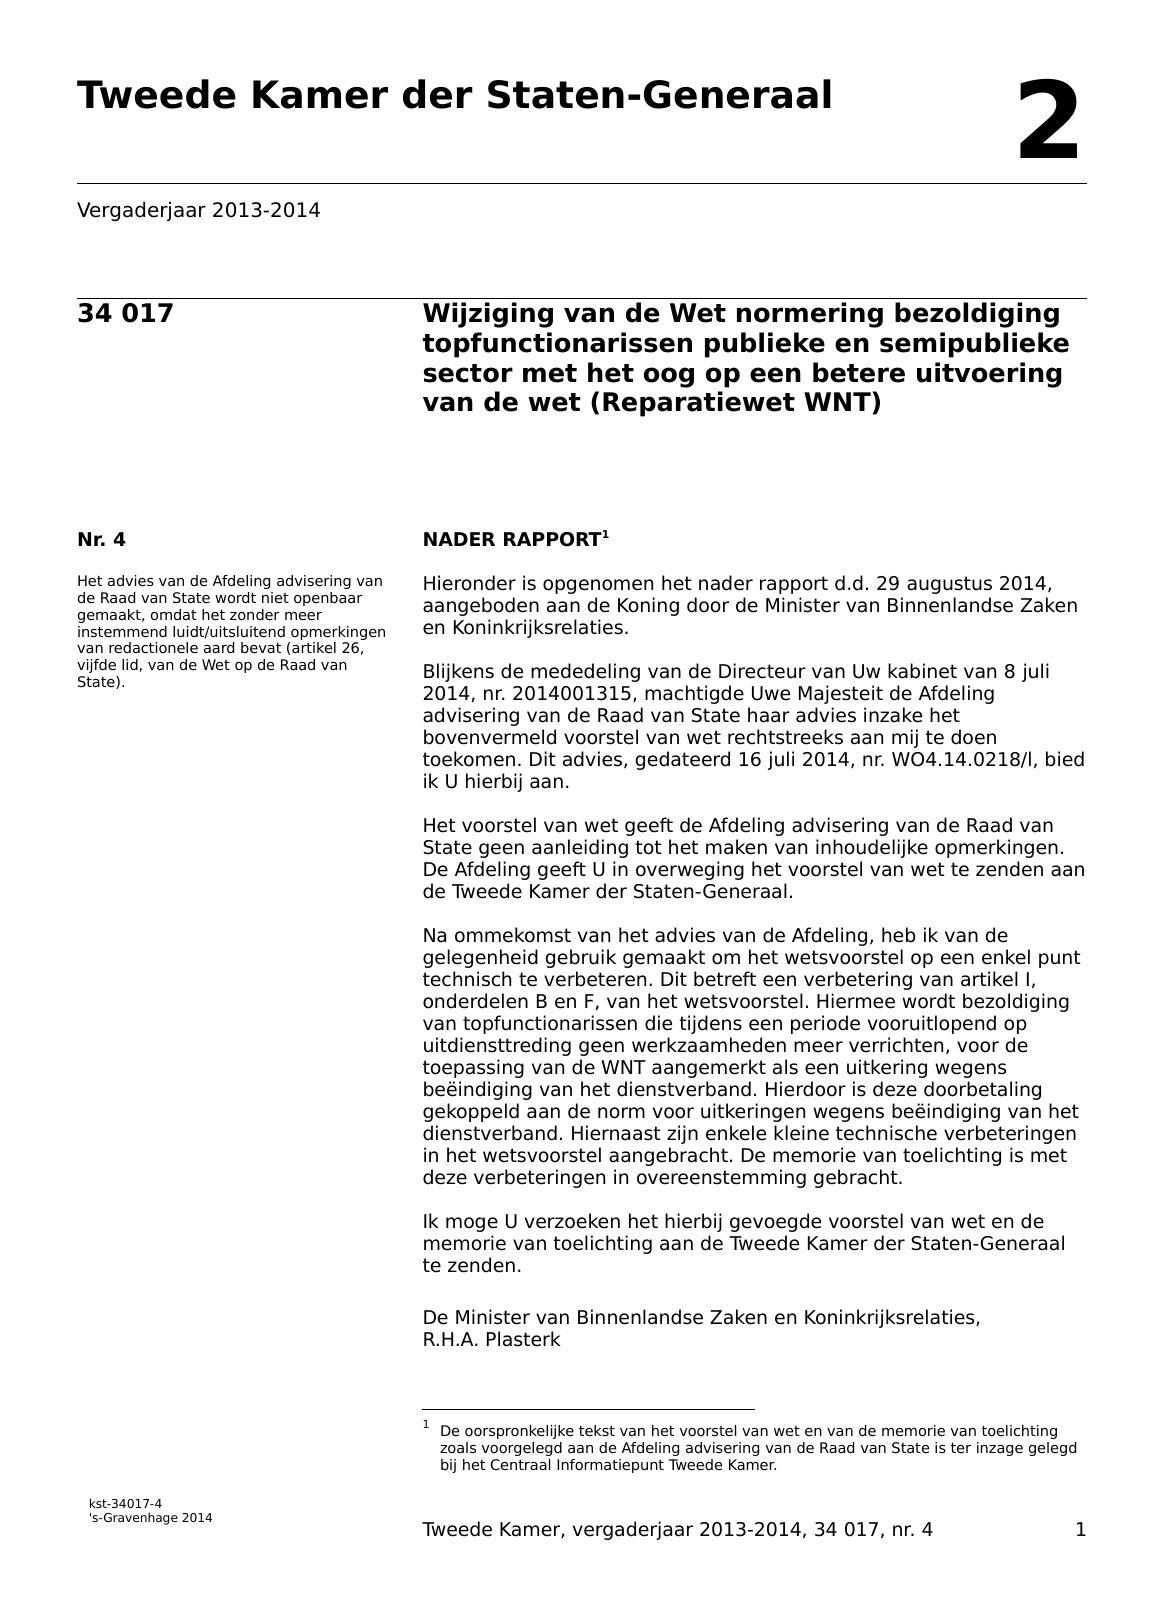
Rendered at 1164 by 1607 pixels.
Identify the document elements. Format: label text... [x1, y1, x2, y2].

text Hieronder is opgenomen het nader rapport d.d. 29 augustus 2014, aangeboden aan de Koning door de Minister van Binnenlandse Zaken en Koninkrijksrelaties. [422, 573, 1087, 639]
text De Minister van Binnenlandse Zaken en Koninkrijksrelaties, R.H.A. Plasterk [422, 1307, 1087, 1351]
table_header Tweede Kamer der Staten-Generaal [77, 59, 886, 183]
table_cell Vergaderjaar 2013-2014 [77, 184, 1087, 298]
subtitle Nr. 4 NADER RAPPORT [77, 529, 1087, 551]
text Het advies van de Afdeling advisering van de Raad van State wordt niet openbaar gemaakt, omdat het zonder meer instemmend luidt/uitsluitend opmerkingen van redactionele aard bevat (artikel 26, vijfde lid, van de Wet op de Raad van State). [77, 573, 399, 691]
subtitle 34 017 Wijziging van de Wet normering bezoldiging topfunctionarissen publieke en semipublieke sector met het oog op een betere uitvoering van de wet (Reparatiewet WNT) [77, 299, 1087, 418]
text Na ommekomst van het advies van de Afdeling, heb ik van de gelegenheid gebruik gemaakt om het wetsvoorstel op een enkel punt technisch te verbeteren. Dit betreft een verbetering van artikel I, onderdelen B en F, van het wetsvoorstel. Hiermee wordt bezoldiging van topfunctionarissen die tijdens een periode vooruitlopend op uitdiensttreding geen werkzaamheden meer verrichten, voor de toepassing van de WNT aangemerkt als een uitkering wegens beëindiging van het dienstverband. Hierdoor is deze doorbetaling gekoppeld aan de norm voor uitkeringen wegens beëindiging van het dienstverband. Hiernaast zijn enkele kleine technische verbeteringen in het wetsvoorstel aangebracht. De memorie van toelichting is met deze verbeteringen in overeenstemming gebracht. [422, 925, 1087, 1189]
table_header 2 [886, 59, 1087, 183]
text 's-Gravenhage 2014 [88, 1511, 323, 1525]
text Ik moge U verzoeken het hierbij gevoegde voorstel van wet en de memorie van toelichting aan de Tweede Kamer der Staten-Generaal te zenden. [422, 1211, 1087, 1277]
text Blijkens de mededeling van de Directeur van Uw kabinet van 8 juli 2014, nr. 2014001315, machtigde Uwe Majesteit de Afdeling advisering van de Raad van State haar advies inzake het bovenvermeld voorstel van wet rechtstreeks aan mij te doen toekomen. Dit advies, gedateerd 16 juli 2014, nr. WO4.14.0218/l, bied ik U hierbij aan. [422, 661, 1087, 793]
text kst-34017-4 [88, 1497, 323, 1511]
text Het voorstel van wet geeft de Afdeling advisering van de Raad van State geen aanleiding tot het maken van inhoudelijke opmerkingen. De Afdeling geeft U in overweging het voorstel van wet te zenden aan de Tweede Kamer der Staten-Generaal. [422, 815, 1087, 903]
text De oorspronkelijke tekst van het voorstel van wet en van de memorie van toelichting zoals voorgelegd aan de Afdeling advisering van de Raad van State is ter inzage gelegd bij het Centraal Informatiepunt Tweede Kamer. [422, 1418, 1087, 1474]
